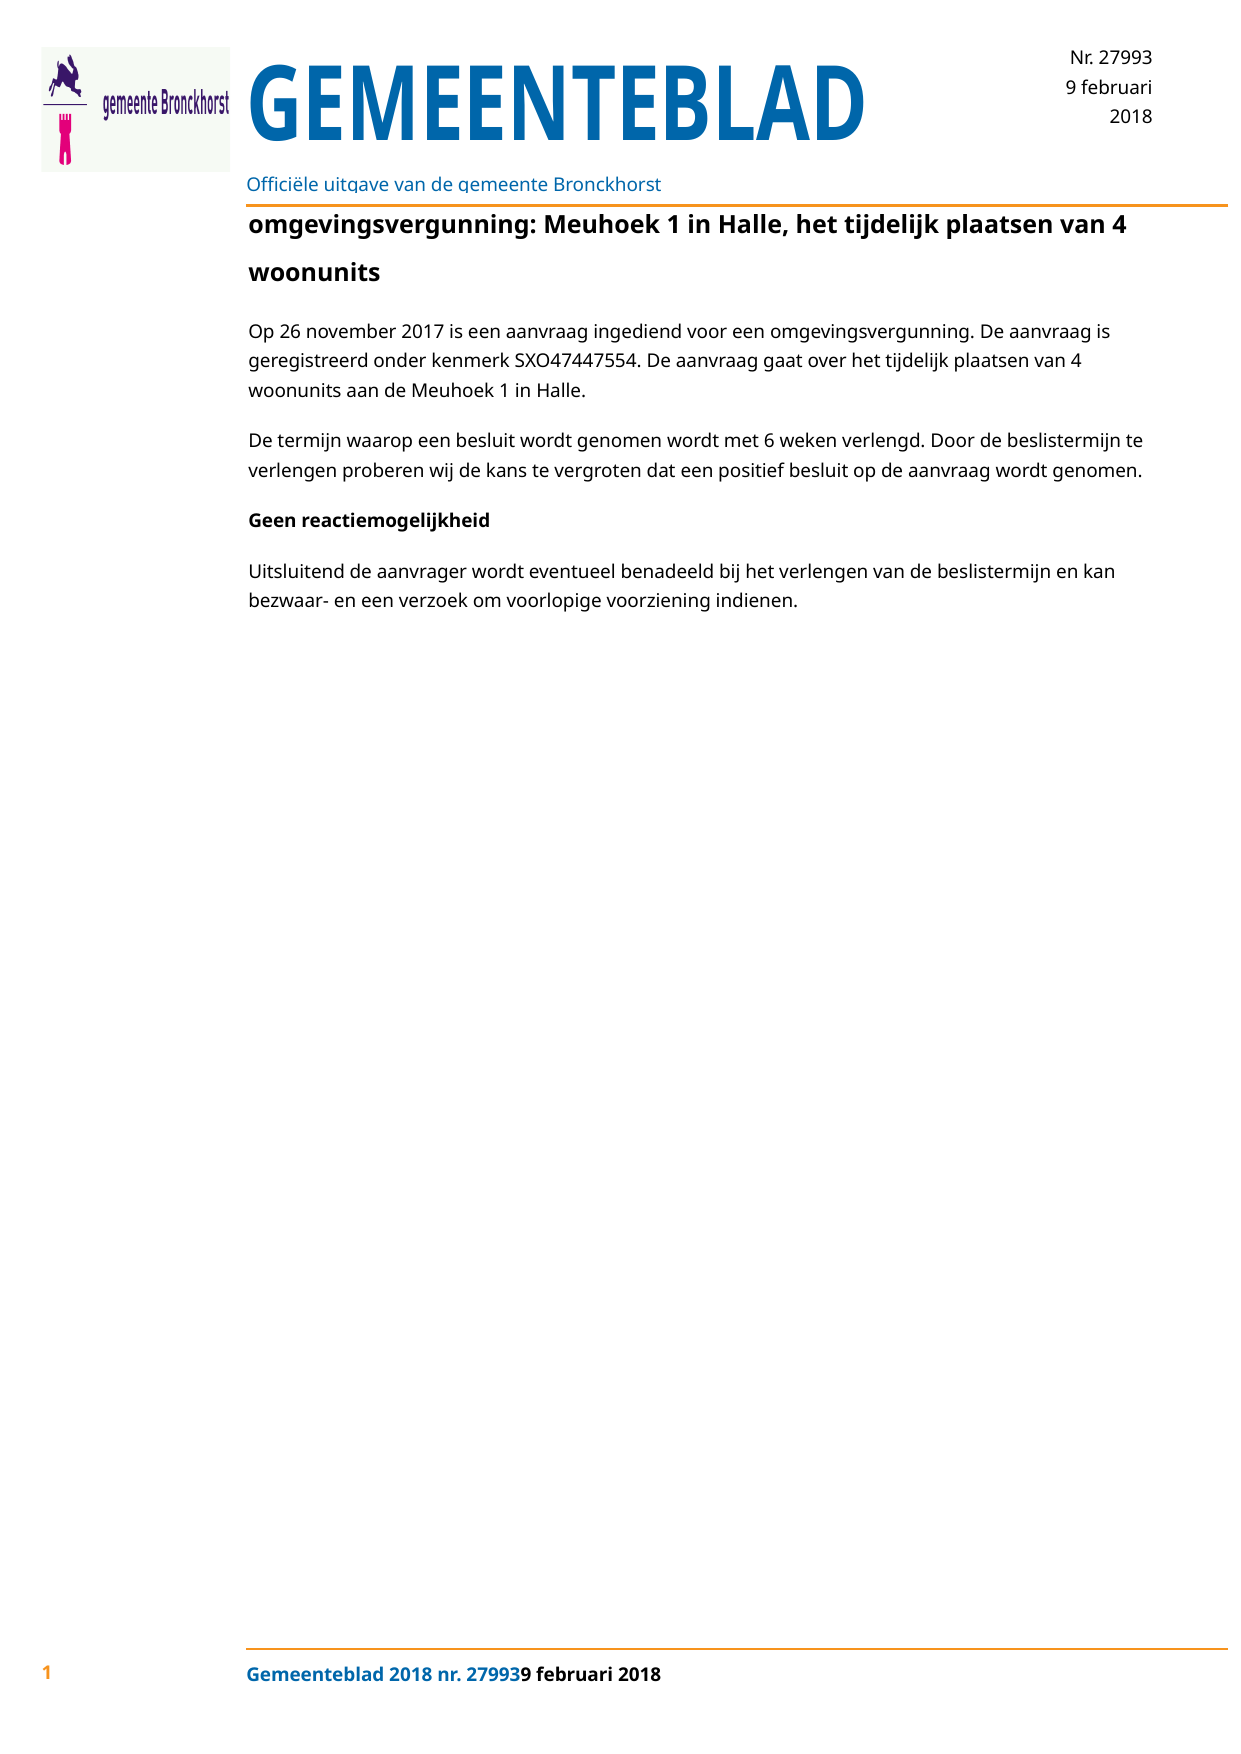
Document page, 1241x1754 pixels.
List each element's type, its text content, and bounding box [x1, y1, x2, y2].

text Geen reactiemogelijkheid [248, 507, 1152, 533]
picture [41, 47, 231, 172]
text De termijn waarop een besluit wordt genomen wordt met 6 weken verlengd. Door de beslistermijn te verlengen proberen wij de kans te vergroten dat een positief besluit op de aanvraag wordt genomen. [248, 427, 1152, 483]
text Uitsluitend de aanvrager wordt eventueel benadeeld bij het verlengen van de beslistermijn en kan bezwaar- en een verzoek om voorlopige voorziening indienen. [248, 558, 1152, 613]
text Op 26 november 2017 is een aanvraag ingediend voor een omgevingsvergunning. De aanvraag is geregistreerd onder kenmerk SXO47447554. De aanvraag gaat over het tijdelijk plaatsen van 4 woonunits aan de Meuhoek 1 in Halle. [248, 318, 1152, 403]
text omgevingsvergunning: Meuhoek 1 in Halle, het tijdelijk plaatsen van 4 woonunits [248, 207, 1152, 288]
